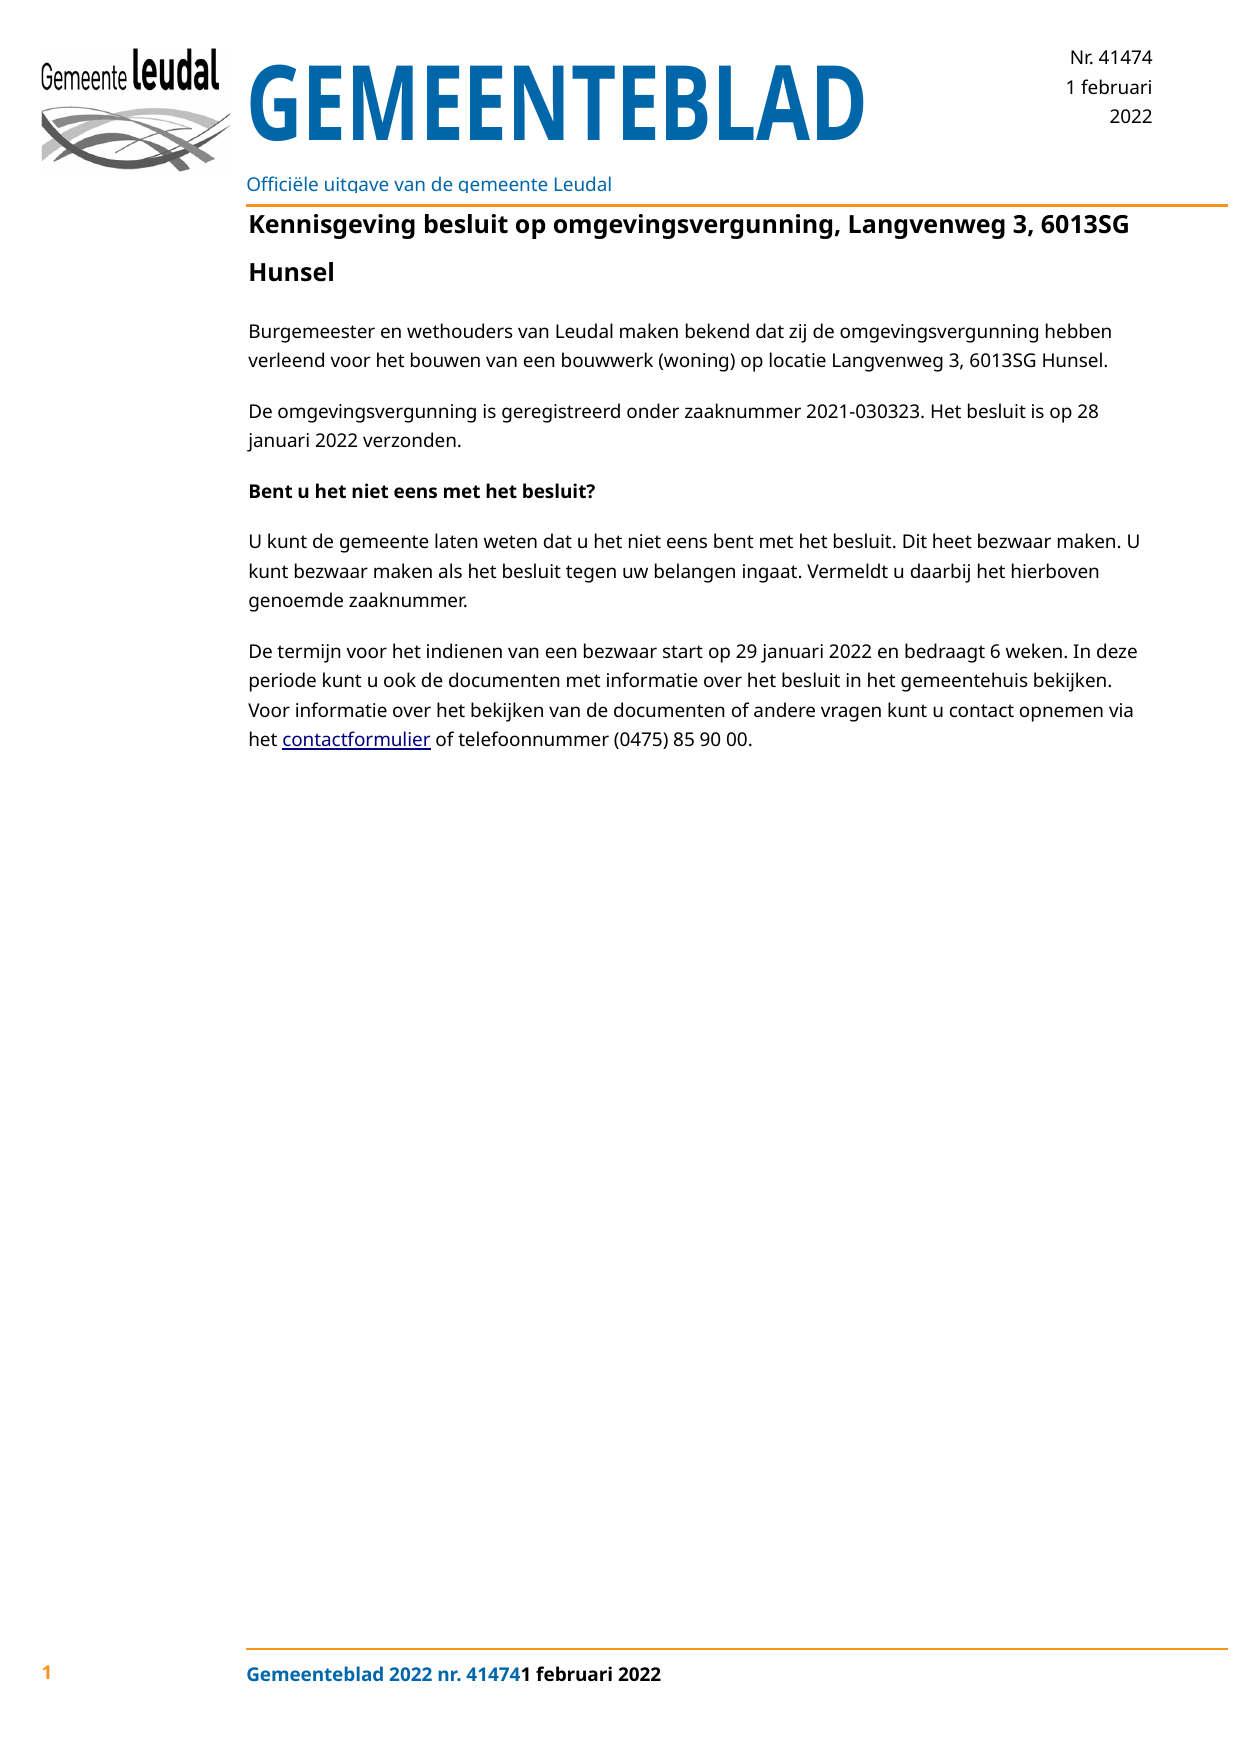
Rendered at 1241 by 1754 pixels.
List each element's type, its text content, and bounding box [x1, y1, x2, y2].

text Bent u het niet eens met het besluit? [248, 478, 1152, 504]
text De termijn voor het indienen van een bezwaar start op 29 januari 2022 en bedraagt 6 weken. In deze periode kunt u ook de documenten met informatie over het besluit in het gemeentehuis bekijken. Voor informatie over het bekijken van de documenten of andere vragen kunt u contact opnemen via het contactformulier of telefoonnummer (0475) 85 90 00. [248, 638, 1152, 752]
text Kennisgeving besluit op omgevingsvergunning, Langvenweg 3, 6013SG Hunsel [248, 207, 1152, 288]
picture [41, 47, 231, 172]
text U kunt de gemeente laten weten dat u het niet eens bent met het besluit. Dit heet bezwaar maken. U kunt bezwaar maken als het besluit tegen uw belangen ingaat. Vermeldt u daarbij het hierboven genoemde zaaknummer. [248, 528, 1152, 613]
text De omgevingsvergunning is geregistreerd onder zaaknummer 2021-030323. Het besluit is op 28 januari 2022 verzonden. [248, 398, 1152, 453]
text Burgemeester en wethouders van Leudal maken bekend dat zij de omgevingsvergunning hebben verleend voor het bouwen van een bouwwerk (woning) op locatie Langvenweg 3, 6013SG Hunsel. [248, 318, 1152, 373]
